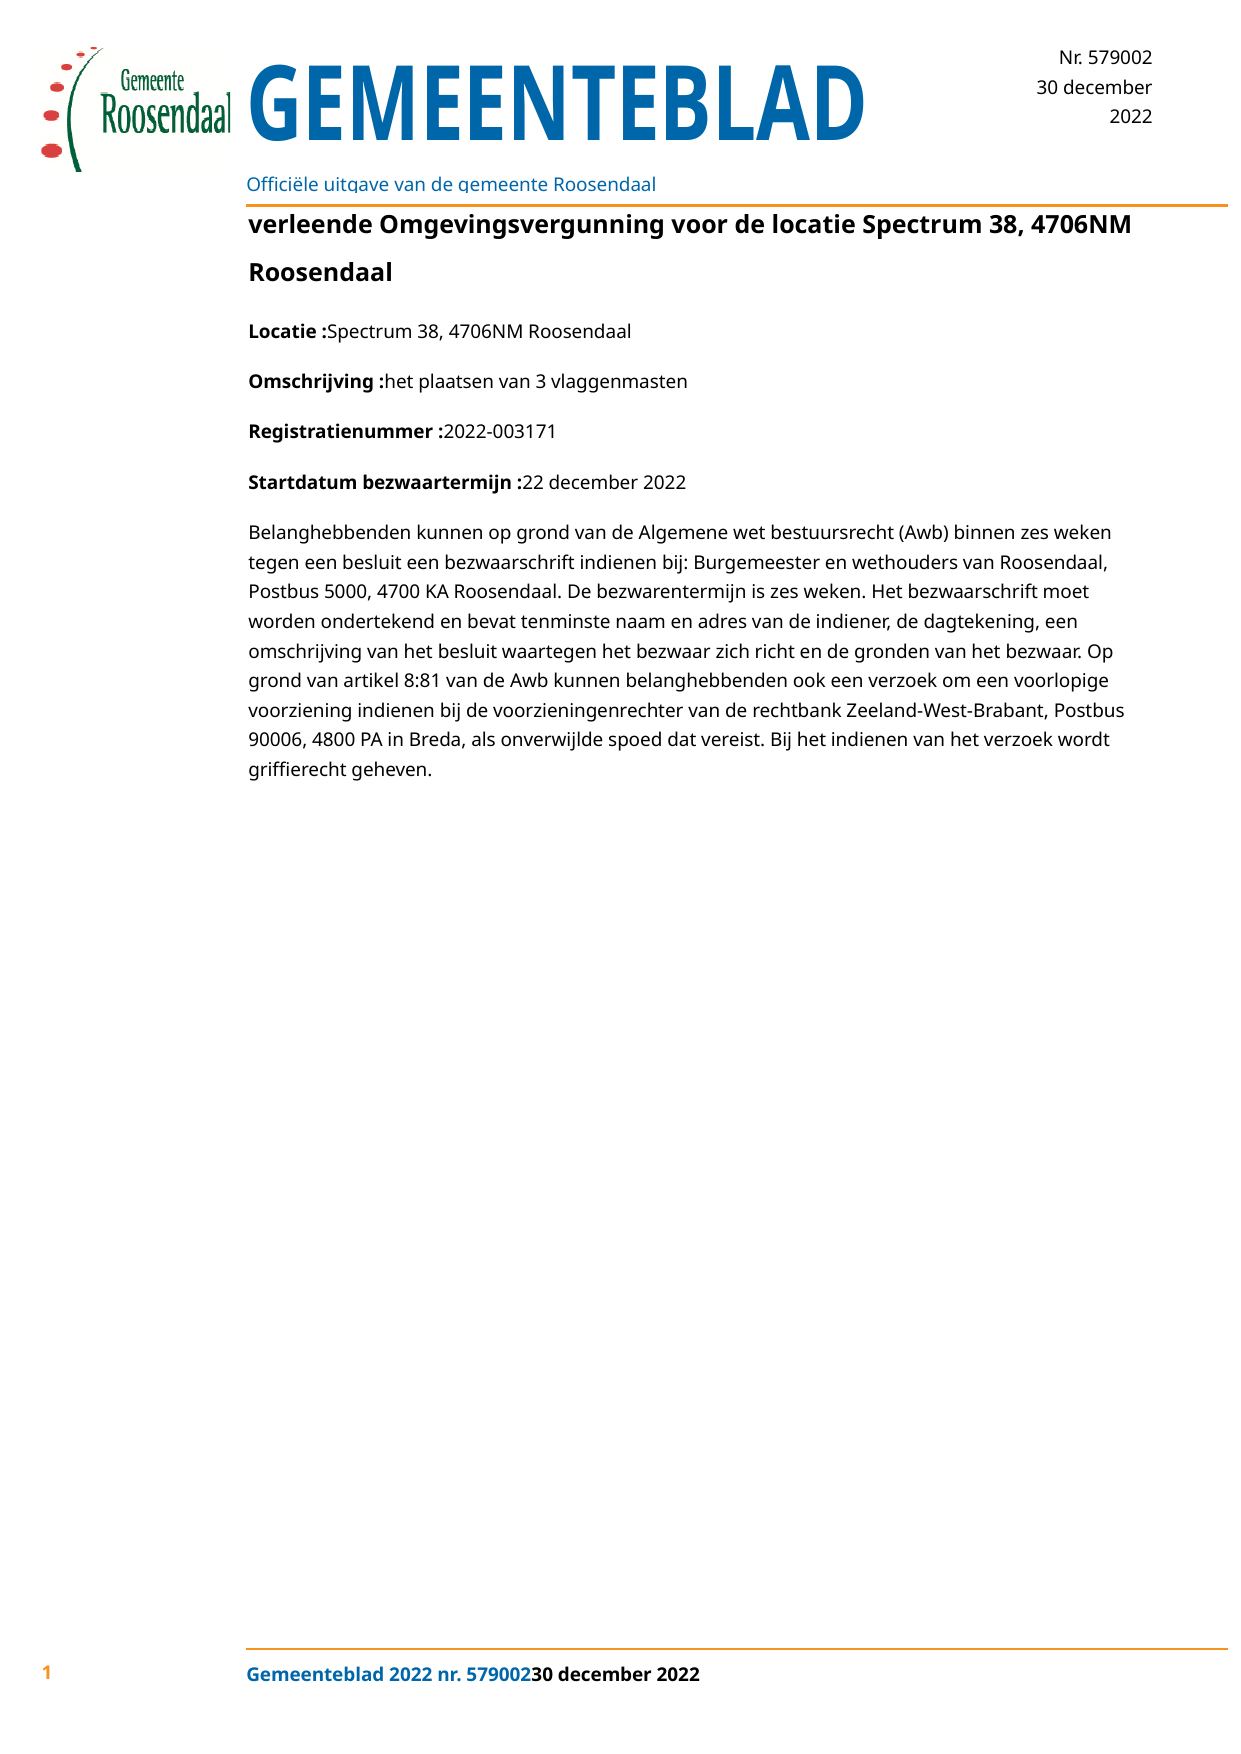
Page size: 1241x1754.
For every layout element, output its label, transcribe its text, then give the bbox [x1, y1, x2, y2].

text verleende Omgevingsvergunning voor de locatie Spectrum 38, 4706NM Roosendaal [248, 207, 1152, 288]
text Startdatum bezwaartermijn :22 december 2022 [248, 469, 1152, 495]
text Belanghebbenden kunnen op grond van de Algemene wet bestuursrecht (Awb) binnen zes weken tegen een besluit een bezwaarschrift indienen bij: Burgemeester en wethouders van Roosendaal, Postbus 5000, 4700 KA Roosendaal. De bezwarentermijn is zes weken. Het bezwaarschrift moet worden ondertekend en bevat tenminste naam en adres van de indiener, de dagtekening, een omschrijving van het besluit waartegen het bezwaar zich richt en de gronden van het bezwaar. Op grond van artikel 8:81 van de Awb kunnen belanghebbenden ook een verzoek om een voorlopige voorziening indienen bij de voorzieningenrechter van de rechtbank Zeeland-West-Brabant, Postbus 90006, 4800 PA in Breda, als onverwijlde spoed dat vereist. Bij het indienen van het verzoek wordt griffierecht geheven. [248, 519, 1152, 782]
text Registratienummer :2022-003171 [248, 419, 1152, 444]
picture [41, 47, 231, 172]
text Locatie :Spectrum 38, 4706NM Roosendaal [248, 318, 1152, 344]
text Omschrijving :het plaatsen van 3 vlaggenmasten [248, 368, 1152, 394]
